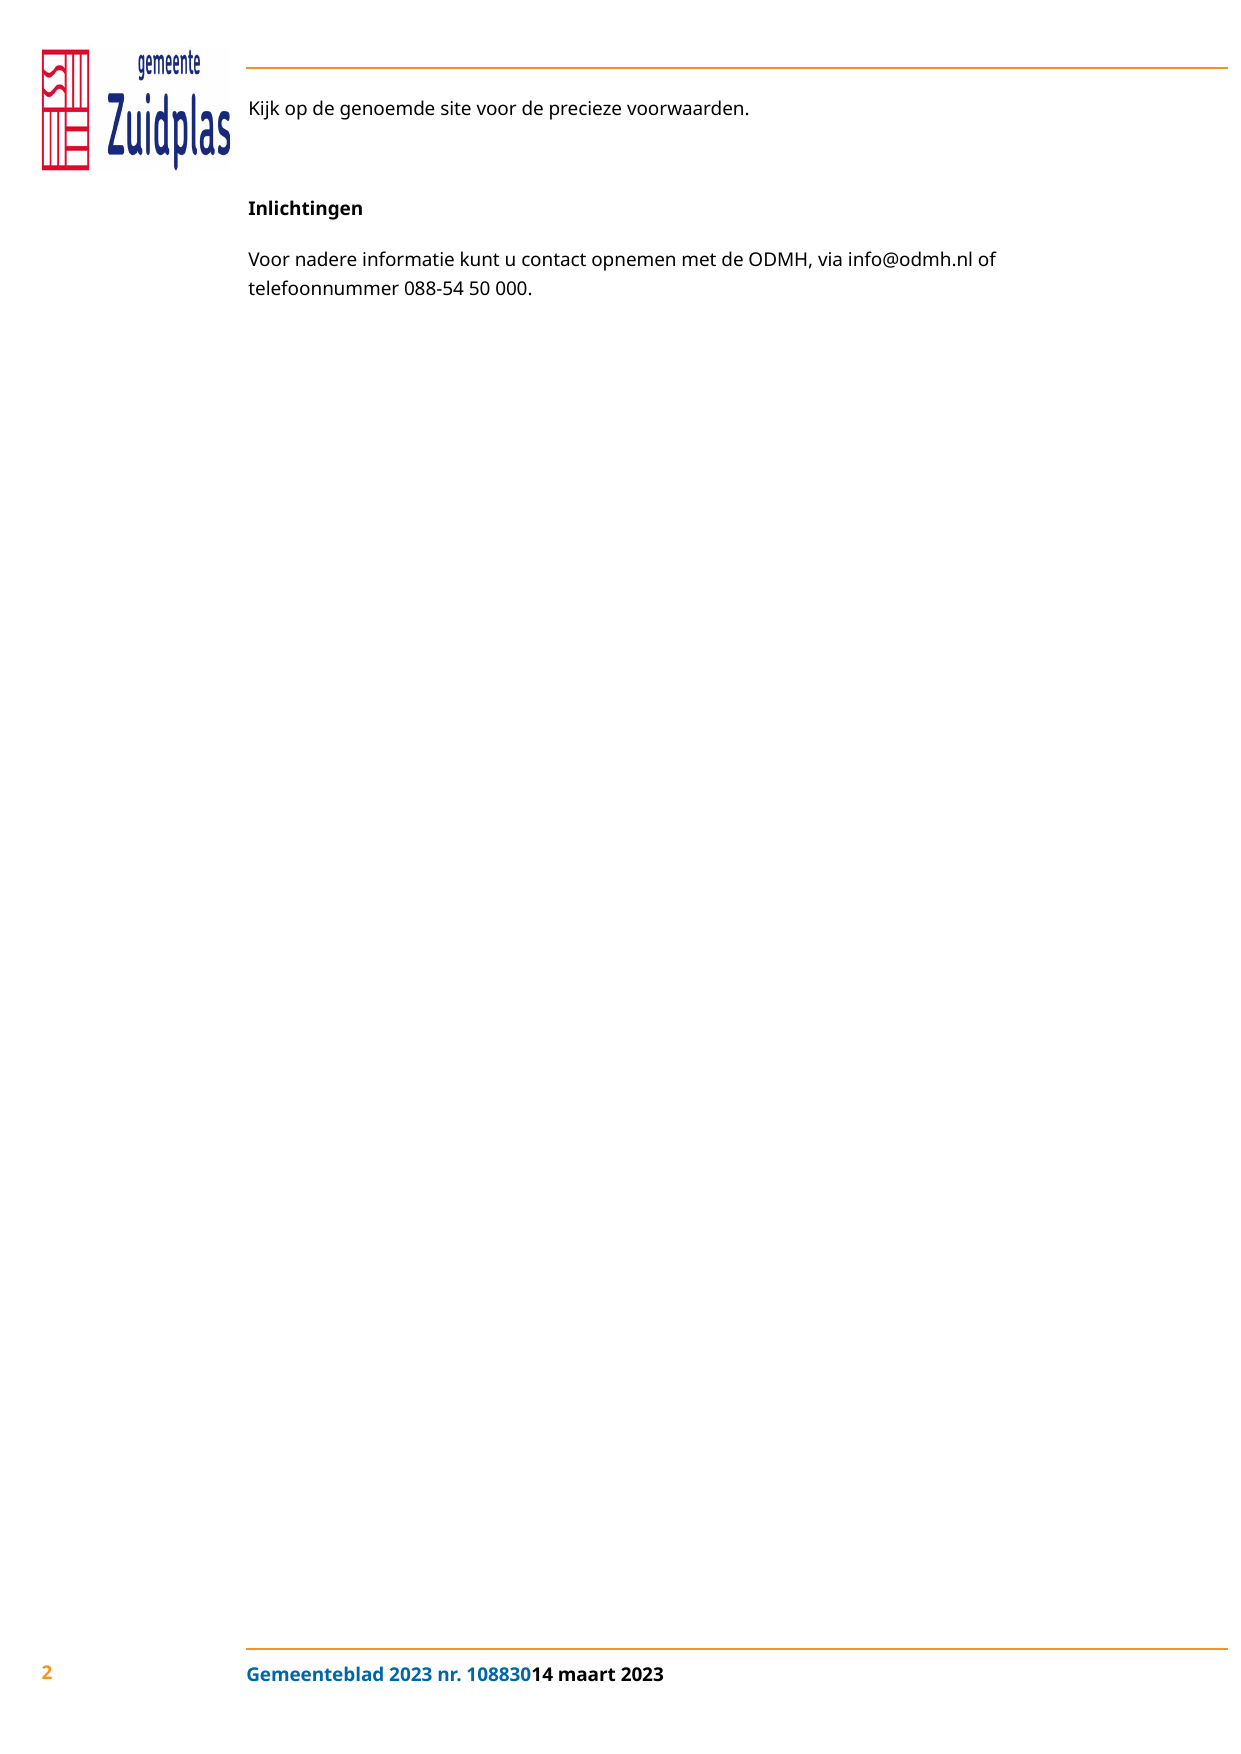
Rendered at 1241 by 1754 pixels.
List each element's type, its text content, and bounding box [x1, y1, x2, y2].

text Inlichtingen [248, 196, 1152, 221]
picture [41, 47, 231, 172]
text Voor nadere informatie kunt u contact opnemen met de ODMH, via info@odmh.nl of telefoonnummer 088-54 50 000. [248, 246, 1152, 301]
text Kijk op de genoemde site voor de precieze voorwaarden. [248, 95, 1152, 121]
